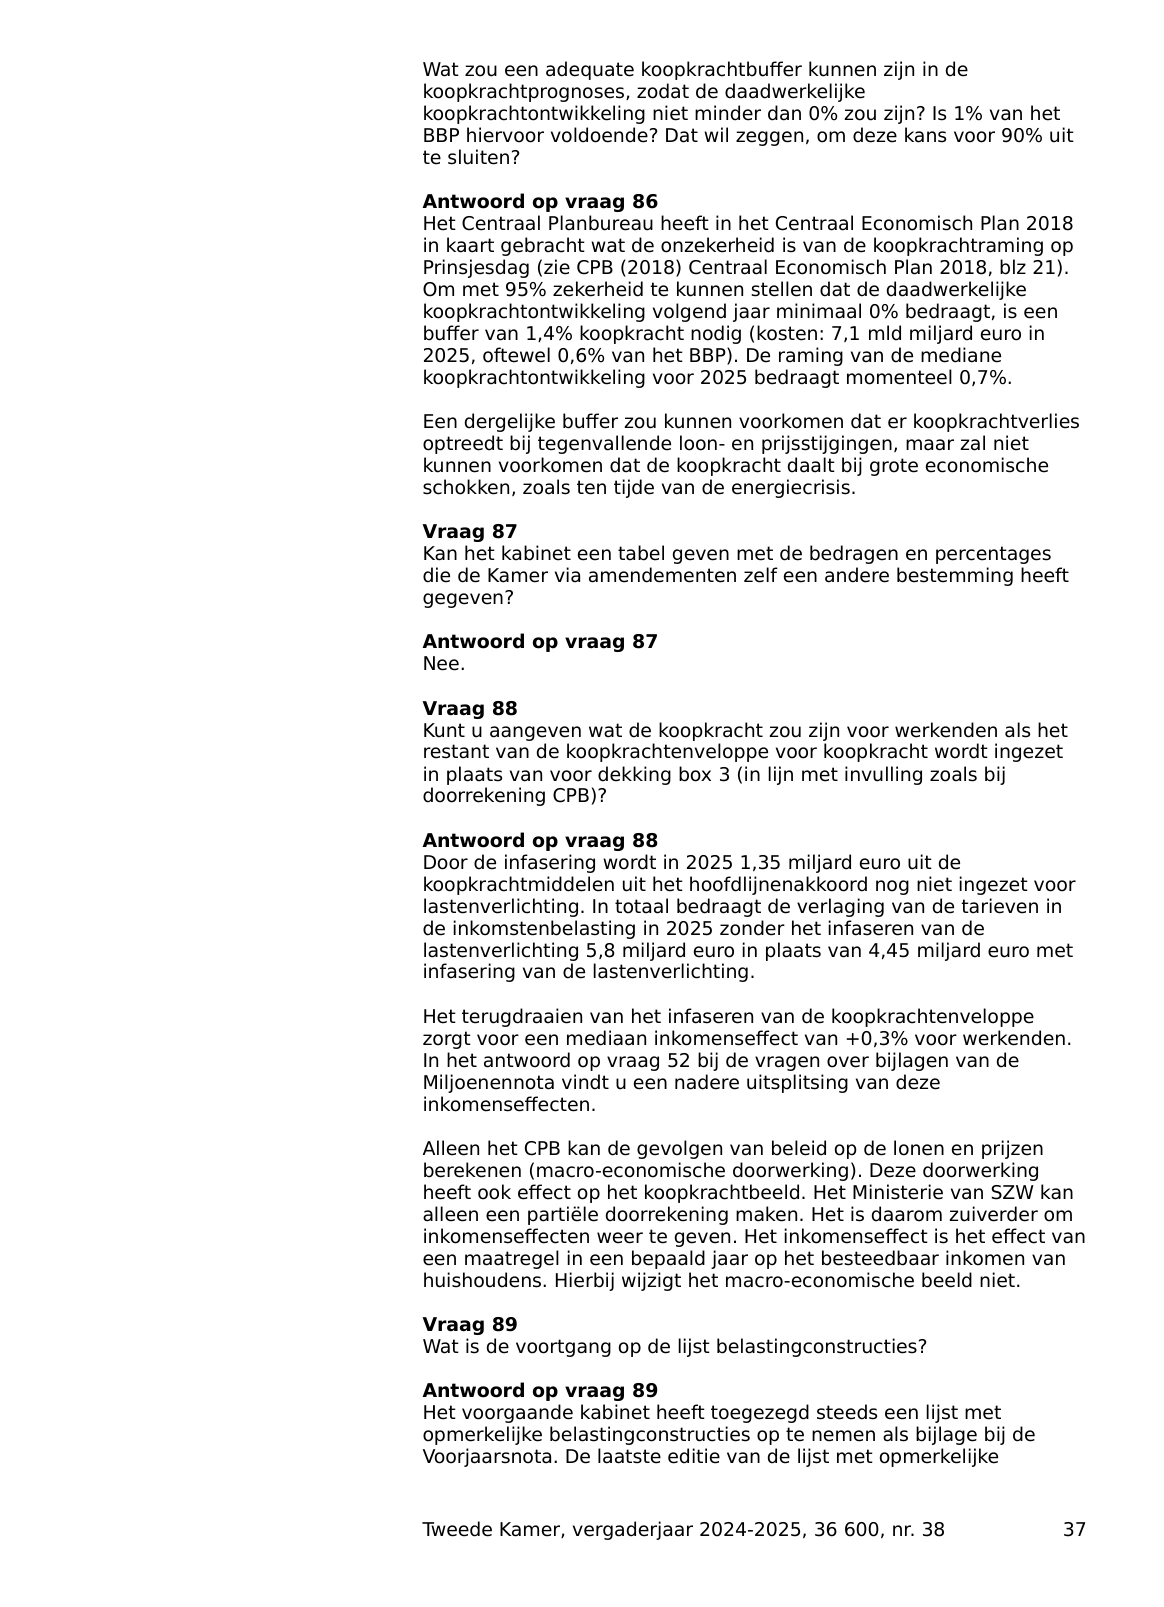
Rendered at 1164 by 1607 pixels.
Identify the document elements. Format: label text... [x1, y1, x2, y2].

text Het Centraal Planbureau heeft in het Centraal Economisch Plan 2018 in kaart gebracht wat de onzekerheid is van de koopkrachtraming op Prinsjesdag (zie CPB (2018) Centraal Economisch Plan 2018, blz 21). Om met 95% zekerheid te kunnen stellen dat de daadwerkelijke koopkrachtontwikkeling volgend jaar minimaal 0% bedraagt, is een buffer van 1,4% koopkracht nodig (kosten: 7,1 mld miljard euro in 2025, oftewel 0,6% van het BBP). De raming van de mediane koopkrachtontwikkeling voor 2025 bedraagt momenteel 0,7%. [422, 213, 1087, 389]
text Kan het kabinet een tabel geven met de bedragen en percentages die de Kamer via amendementen zelf een andere bestemming heeft gegeven? [422, 543, 1087, 609]
text Antwoord op vraag 86 [422, 191, 1087, 213]
text Door de infasering wordt in 2025 1,35 miljard euro uit de koopkrachtmiddelen uit het hoofdlijnenakkoord nog niet ingezet voor lastenverlichting. In totaal bedraagt de verlaging van de tarieven in de inkomstenbelasting in 2025 zonder het infaseren van de lastenverlichting 5,8 miljard euro in plaats van 4,45 miljard euro met infasering van de lastenverlichting. [422, 852, 1087, 983]
text Een dergelijke buffer zou kunnen voorkomen dat er koopkrachtverlies optreedt bij tegenvallende loon- en prijsstijgingen, maar zal niet kunnen voorkomen dat de koopkracht daalt bij grote economische schokken, zoals ten tijde van de energiecrisis. [422, 411, 1087, 499]
text Wat is de voortgang op de lijst belastingconstructies? [422, 1336, 1087, 1358]
text Vraag 89 [422, 1314, 1087, 1336]
text Wat zou een adequate koopkrachtbuffer kunnen zijn in de koopkrachtprognoses, zodat de daadwerkelijke koopkrachtontwikkeling niet minder dan 0% zou zijn? Is 1% van het BBP hiervoor voldoende? Dat wil zeggen, om deze kans voor 90% uit te sluiten? [422, 59, 1087, 169]
text Het terugdraaien van het infaseren van de koopkrachtenveloppe zorgt voor een mediaan inkomenseffect van +0,3% voor werkenden. In het antwoord op vraag 52 bij de vragen over bijlagen van de Miljoenennota vindt u een nadere uitsplitsing van deze inkomenseffecten. [422, 1006, 1087, 1116]
text Alleen het CPB kan de gevolgen van beleid op de lonen en prijzen berekenen (macro-economische doorwerking). Deze doorwerking heeft ook effect op het koopkrachtbeeld. Het Ministerie van SZW kan alleen een partiële doorrekening maken. Het is daarom zuiverder om inkomenseffecten weer te geven. Het inkomenseffect is het effect van een maatregel in een bepaald jaar op het besteedbaar inkomen van huishoudens. Hierbij wijzigt het macro-economische beeld niet. [422, 1138, 1087, 1292]
text Vraag 87 [422, 521, 1087, 543]
text Antwoord op vraag 88 [422, 829, 1087, 852]
text Kunt u aangeven wat de koopkracht zou zijn voor werkenden als het restant van de koopkrachtenveloppe voor koopkracht wordt ingezet in plaats van voor dekking box 3 (in lijn met invulling zoals bij doorrekening CPB)? [422, 719, 1087, 807]
text Vraag 88 [422, 697, 1087, 719]
text Antwoord op vraag 89 [422, 1380, 1087, 1402]
text Nee. [422, 653, 1087, 675]
text Het voorgaande kabinet heeft toegezegd steeds een lijst met opmerkelijke belastingconstructies op te nemen als bijlage bij de Voorjaarsnota. De laatste editie van de lijst met opmerkelijke [422, 1402, 1087, 1468]
text Antwoord op vraag 87 [422, 631, 1087, 653]
